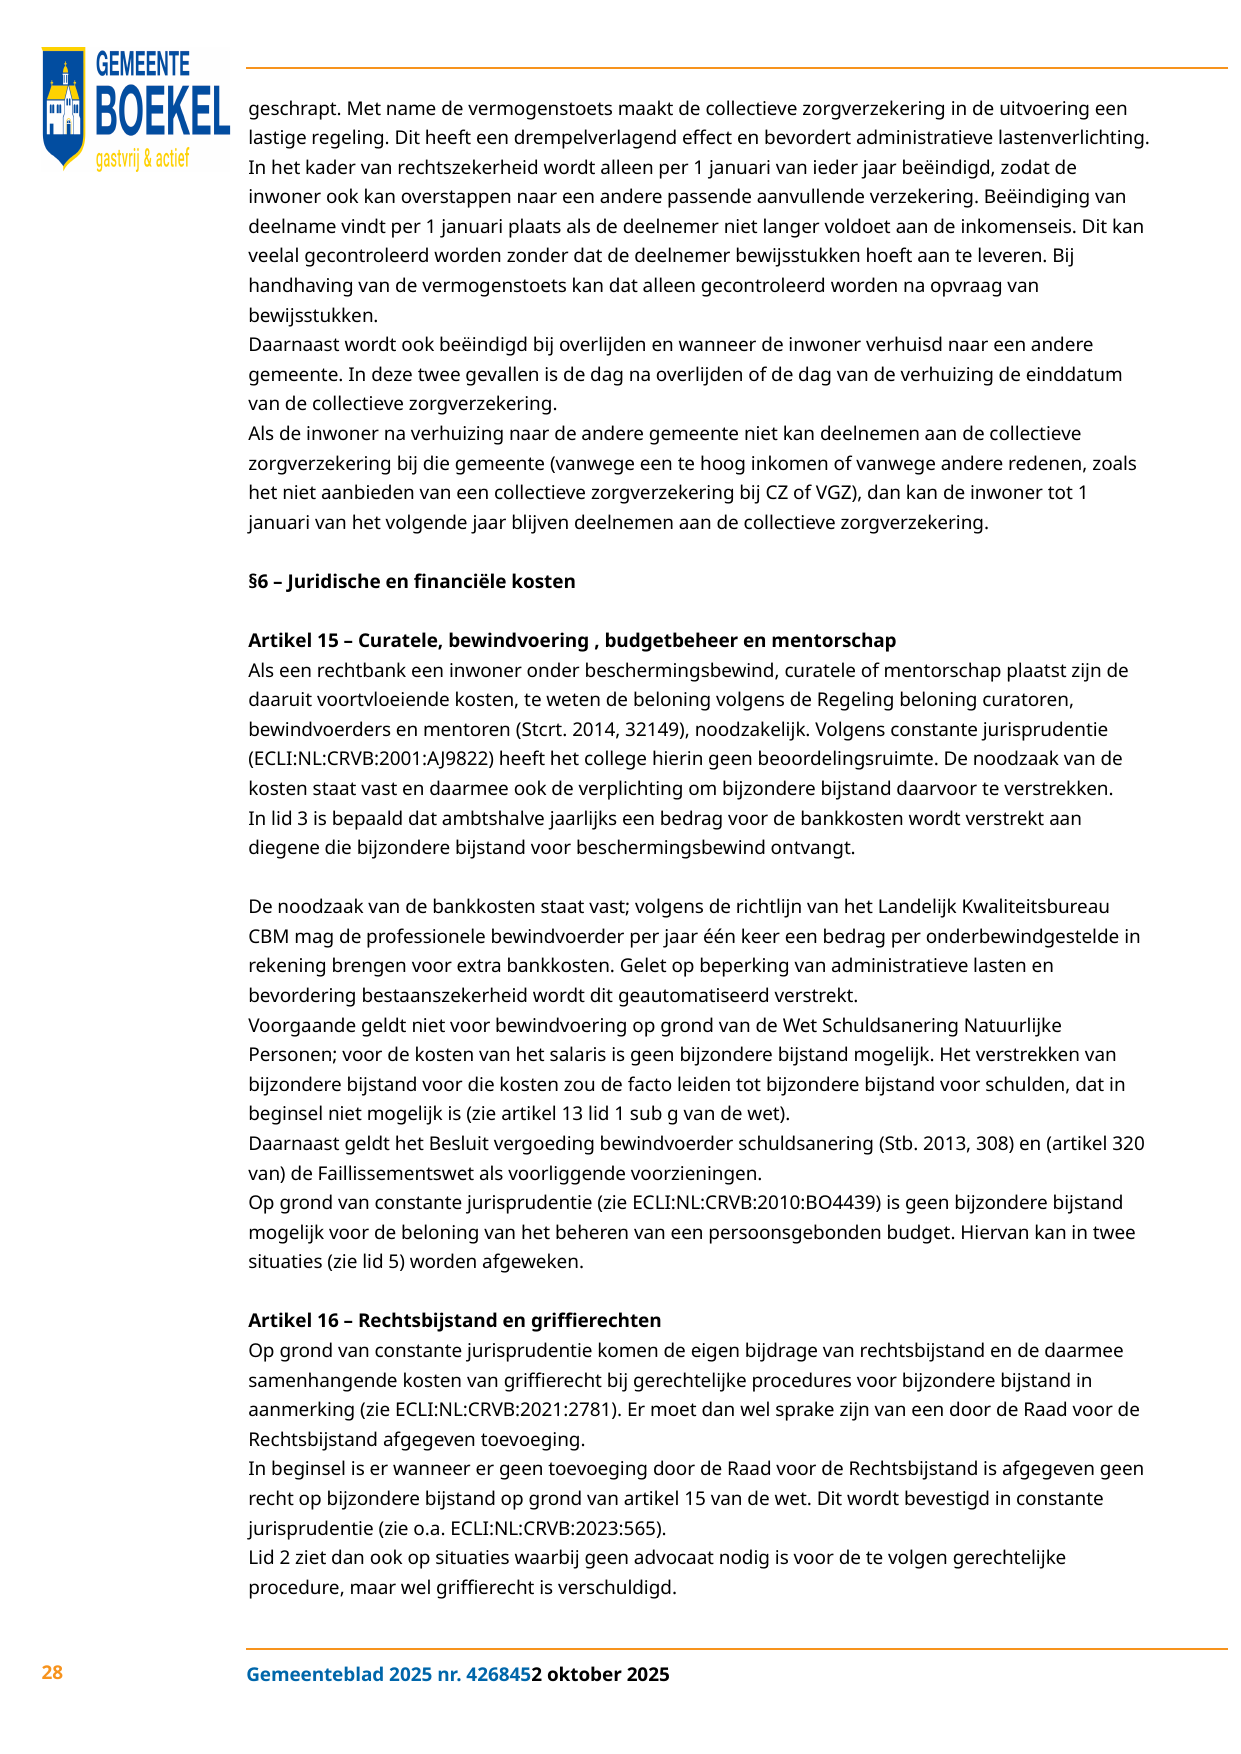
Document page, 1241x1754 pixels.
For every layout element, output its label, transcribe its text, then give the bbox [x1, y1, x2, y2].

text Op grond van constante jurisprudentie komen de eigen bijdrage van rechtsbijstand en de daarmee samenhangende kosten van griffierecht bij gerechtelijke procedures voor bijzondere bijstand in aanmerking (zie ECLI:NL:CRVB:2021:2781). Er moet dan wel sprake zijn van een door de Raad voor de Rechtsbijstand afgegeven toevoeging. [248, 1337, 1152, 1452]
text Daarnaast geldt het Besluit vergoeding bewindvoerder schuldsanering (Stb. 2013, 308) en (artikel 320 van) de Faillissementswet als voorliggende voorzieningen. [248, 1130, 1152, 1186]
text In lid 3 is bepaald dat ambtshalve jaarlijks een bedrag voor de bankkosten wordt verstrekt aan diegene die bijzondere bijstand voor beschermingsbewind ontvangt. [248, 805, 1152, 860]
text In het kader van rechtszekerheid wordt alleen per 1 januari van ieder jaar beëindigd, zodat de inwoner ook kan overstappen naar een andere passende aanvullende verzekering. Beëindiging van deelname vindt per 1 januari plaats als de deelnemer niet langer voldoet aan de inkomenseis. Dit kan veelal gecontroleerd worden zonder dat de deelnemer bewijsstukken hoeft aan te leveren. Bij handhaving van de vermogenstoets kan dat alleen gecontroleerd worden na opvraag van bewijsstukken. [248, 154, 1152, 328]
text geschrapt. Met name de vermogenstoets maakt de collectieve zorgverzekering in de uitvoering een lastige regeling. Dit heeft een drempelverlagend effect en bevordert administratieve lastenverlichting. [248, 95, 1152, 150]
text Artikel 16 – Rechtsbijstand en griffierechten [248, 1308, 1152, 1333]
text Als een rechtbank een inwoner onder beschermingsbewind, curatele of mentorschap plaatst zijn de daaruit voortvloeiende kosten, te weten de beloning volgens de Regeling beloning curatoren, bewindvoerders en mentoren (Stcrt. 2014, 32149), noodzakelijk. Volgens constante jurisprudentie (ECLI:NL:CRVB:2001:AJ9822) heeft het college hierin geen beoordelingsruimte. De noodzaak van de kosten staat vast en daarmee ook de verplichting om bijzondere bijstand daarvoor te verstrekken. [248, 657, 1152, 801]
text Daarnaast wordt ook beëindigd bij overlijden en wanneer de inwoner verhuisd naar een andere gemeente. In deze twee gevallen is de dag na overlijden of de dag van de verhuizing de einddatum van de collectieve zorgverzekering. [248, 331, 1152, 416]
text §6 – Juridische en financiële kosten [248, 568, 1152, 594]
text In beginsel is er wanneer er geen toevoeging door de Raad voor de Rechtsbijstand is afgegeven geen recht op bijzondere bijstand op grond van artikel 15 van de wet. Dit wordt bevestigd in constante jurisprudentie (zie o.a. ECLI:NL:CRVB:2023:565). [248, 1456, 1152, 1541]
text De noodzaak van de bankkosten staat vast; volgens de richtlijn van het Landelijk Kwaliteitsbureau CBM mag de professionele bewindvoerder per jaar één keer een bedrag per onderbewindgestelde in rekening brengen voor extra bankkosten. Gelet op beperking van administratieve lasten en bevordering bestaanszekerheid wordt dit geautomatiseerd verstrekt. [248, 893, 1152, 1008]
picture [41, 47, 231, 172]
text Voorgaande geldt niet voor bewindvoering op grond van de Wet Schuldsanering Natuurlijke Personen; voor de kosten van het salaris is geen bijzondere bijstand mogelijk. Het verstrekken van bijzondere bijstand voor die kosten zou de facto leiden tot bijzondere bijstand voor schulden, dat in beginsel niet mogelijk is (zie artikel 13 lid 1 sub g van de wet). [248, 1012, 1152, 1126]
text Artikel 15 – Curatele, bewindvoering , budgetbeheer en mentorschap [248, 627, 1152, 653]
text Als de inwoner na verhuizing naar de andere gemeente niet kan deelnemen aan de collectieve zorgverzekering bij die gemeente (vanwege een te hoog inkomen of vanwege andere redenen, zoals het niet aanbieden van een collectieve zorgverzekering bij CZ of VGZ), dan kan de inwoner tot 1 januari van het volgende jaar blijven deelnemen aan de collectieve zorgverzekering. [248, 420, 1152, 535]
text Lid 2 ziet dan ook op situaties waarbij geen advocaat nodig is voor de te volgen gerechtelijke procedure, maar wel griffierecht is verschuldigd. [248, 1544, 1152, 1600]
text Op grond van constante jurisprudentie (zie ECLI:NL:CRVB:2010:BO4439) is geen bijzondere bijstand mogelijk voor de beloning van het beheren van een persoonsgebonden budget. Hiervan kan in twee situaties (zie lid 5) worden afgeweken. [248, 1189, 1152, 1274]
